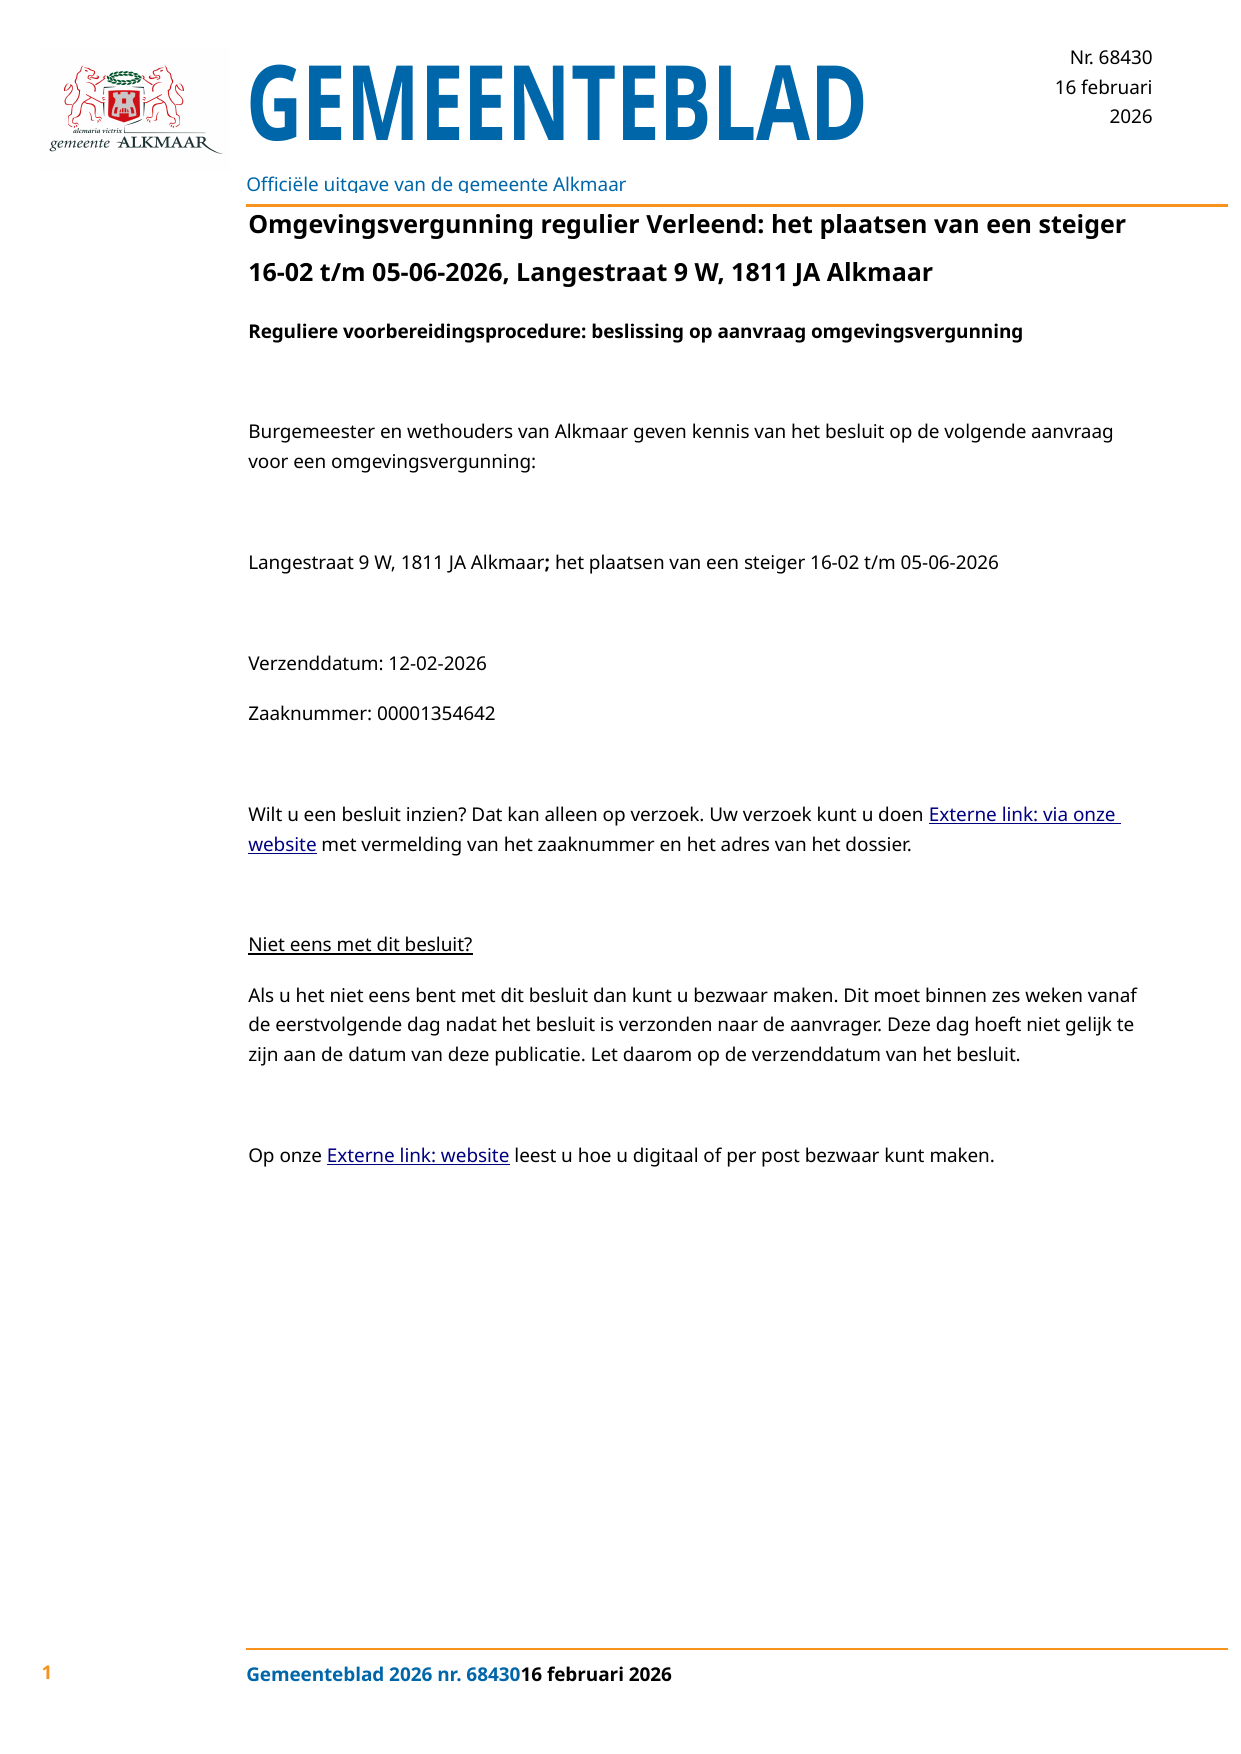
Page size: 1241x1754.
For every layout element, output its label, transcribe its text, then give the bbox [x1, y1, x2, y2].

text Wilt u een besluit inzien? Dat kan alleen op verzoek. Uw verzoek kunt u doen Externe link: via onze website met vermelding van het zaaknummer en het adres van het dossier. [248, 801, 1152, 857]
text Op onze Externe link: website leest u hoe u digitaal of per post bezwaar kunt maken. [248, 1142, 1152, 1168]
text Zaaknummer: 00001354642 [248, 700, 1152, 726]
text Burgemeester en wethouders van Alkmaar geven kennis van het besluit op de volgende aanvraag voor een omgevingsvergunning: [248, 419, 1152, 474]
text Als u het niet eens bent met dit besluit dan kunt u bezwaar maken. Dit moet binnen zes weken vanaf de eerstvolgende dag nadat het besluit is verzonden naar de aanvrager. Deze dag hoeft niet gelijk te zijn aan de datum van deze publicatie. Let daarom op de verzenddatum van het besluit. [248, 982, 1152, 1067]
text Reguliere voorbereidingsprocedure: beslissing op aanvraag omgevingsvergunning [248, 318, 1152, 344]
text Langestraat 9 W, 1811 JA Alkmaar; het plaatsen van een steiger 16-02 t/m 05-06-2026 [248, 549, 1152, 575]
text Verzenddatum: 12-02-2026 [248, 650, 1152, 676]
picture [41, 47, 231, 172]
text Omgevingsvergunning regulier Verleend: het plaatsen van een steiger 16-02 t/m 05-06-2026, Langestraat 9 W, 1811 JA Alkmaar [248, 207, 1152, 288]
text Niet eens met dit besluit? [248, 932, 1152, 957]
